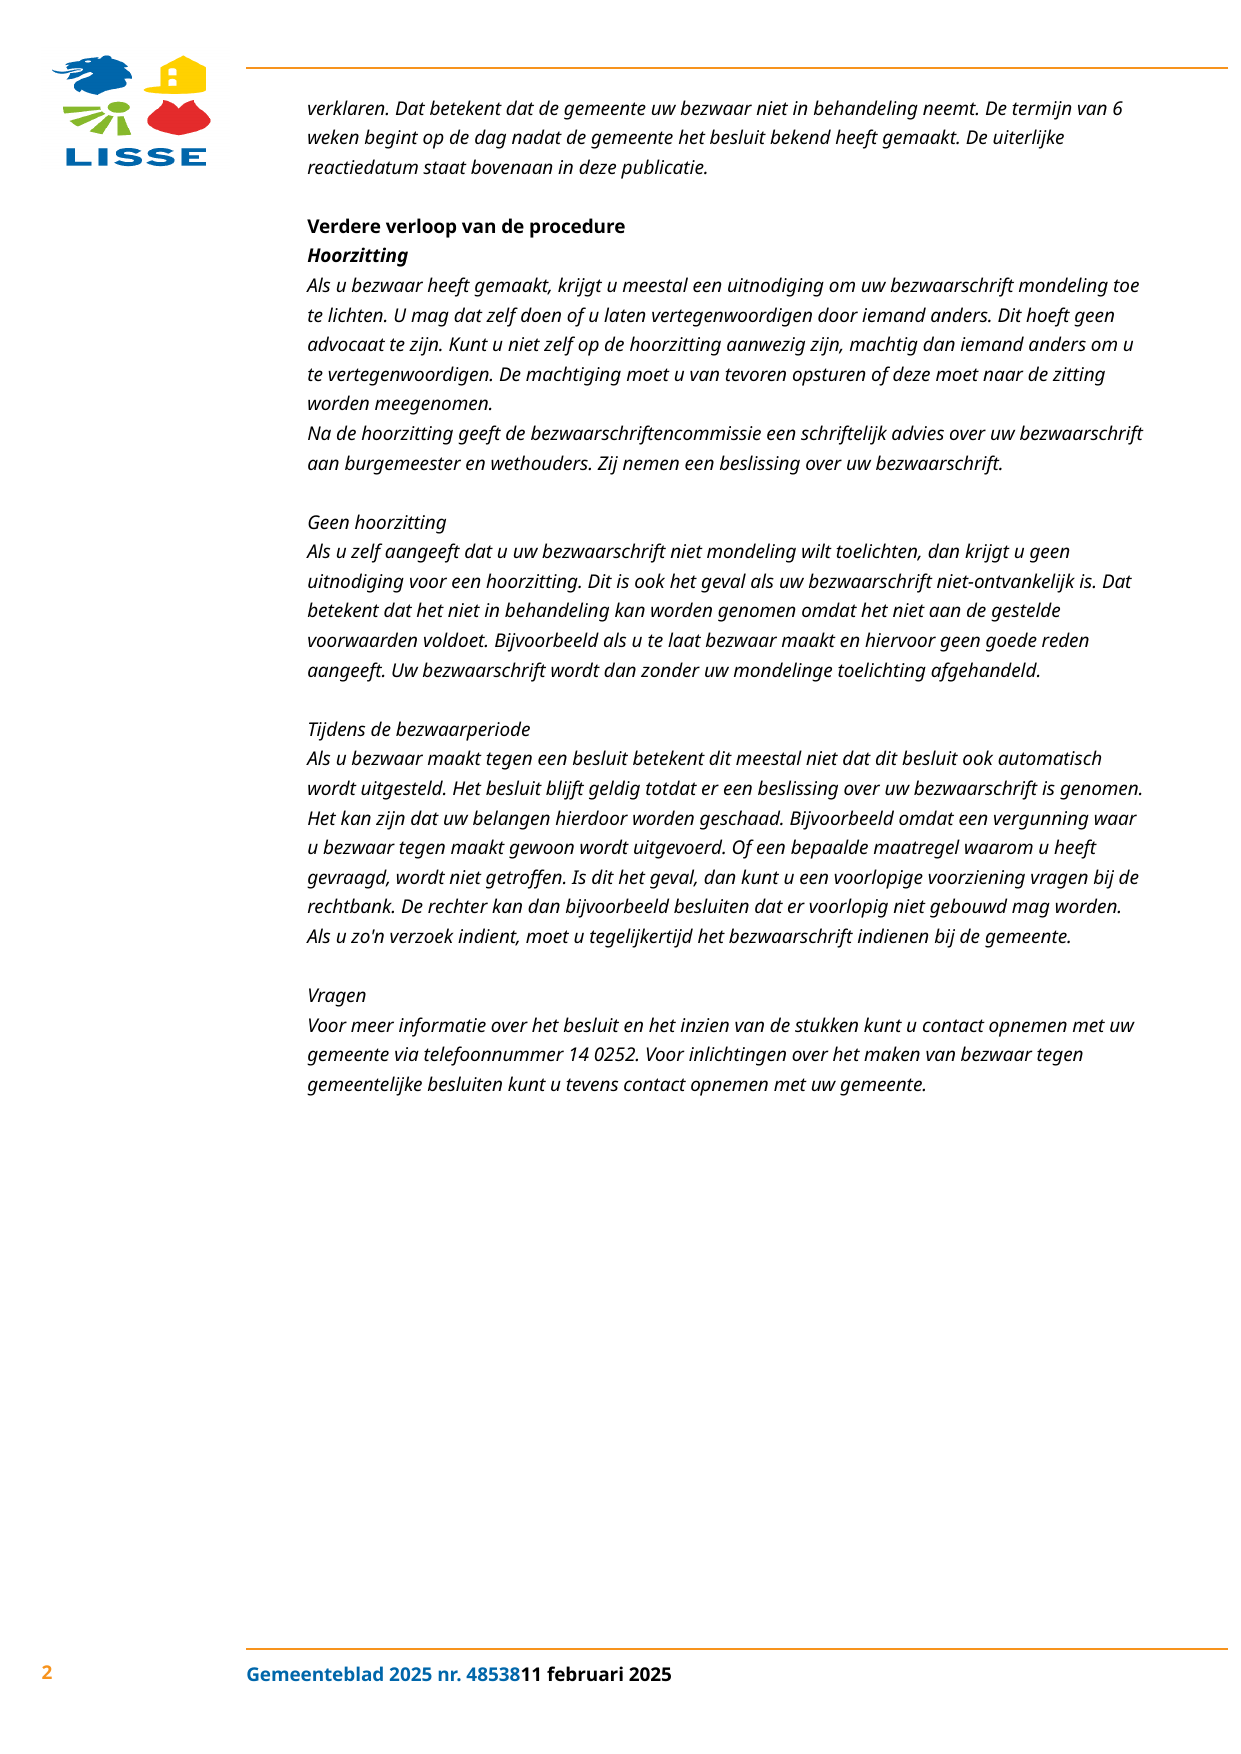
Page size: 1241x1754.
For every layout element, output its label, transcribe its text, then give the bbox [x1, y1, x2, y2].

list Verdere verloop van de procedure [248, 213, 1152, 239]
list Na de hoorzitting geeft de bezwaarschriftencommissie een schriftelijk advies over uw bezwaarschrift aan burgemeester en wethouders. Zij nemen een beslissing over uw bezwaarschrift. [248, 420, 1152, 476]
list Geen hoorzitting [248, 509, 1152, 535]
picture [41, 47, 231, 172]
list Hoorzitting [248, 243, 1152, 268]
list Als u bezwaar heeft gemaakt, krijgt u meestal een uitnodiging om uw bezwaarschrift mondeling toe te lichten. U mag dat zelf doen of u laten vertegenwoordigen door iemand anders. Dit hoeft geen advocaat te zijn. Kunt u niet zelf op de hoorzitting aanwezig zijn, machtig dan iemand anders om u te vertegenwoordigen. De machtiging moet u van tevoren opsturen of deze moet naar de zitting worden meegenomen. [248, 272, 1152, 416]
list Tijdens de bezwaarperiode [248, 716, 1152, 742]
list Als u zelf aangeeft dat u uw bezwaarschrift niet mondeling wilt toelichten, dan krijgt u geen uitnodiging voor een hoorzitting. Dit is ook het geval als uw bezwaarschrift niet-ontvankelijk is. Dat betekent dat het niet in behandeling kan worden genomen omdat het niet aan de gestelde voorwaarden voldoet. Bijvoorbeeld als u te laat bezwaar maakt en hiervoor geen goede reden aangeeft. Uw bezwaarschrift wordt dan zonder uw mondelinge toelichting afgehandeld. [248, 538, 1152, 683]
list Vragen [248, 982, 1152, 1008]
list Als u bezwaar maakt tegen een besluit betekent dit meestal niet dat dit besluit ook automatisch wordt uitgesteld. Het besluit blijft geldig totdat er een beslissing over uw bezwaarschrift is genomen. Het kan zijn dat uw belangen hierdoor worden geschaad. Bijvoorbeeld omdat een vergunning waar u bezwaar tegen maakt gewoon wordt uitgevoerd. Of een bepaalde maatregel waarom u heeft gevraagd, wordt niet getroffen. Is dit het geval, dan kunt u een voorlopige voorziening vragen bij de rechtbank. De rechter kan dan bijvoorbeeld besluiten dat er voorlopig niet gebouwd mag worden. Als u zo'n verzoek indient, moet u tegelijkertijd het bezwaarschrift indienen bij de gemeente. [248, 746, 1152, 949]
list Voor meer informatie over het besluit en het inzien van de stukken kunt u contact opnemen met uw gemeente via telefoonnummer 14 0252. Voor inlichtingen over het maken van bezwaar tegen gemeentelijke besluiten kunt u tevens contact opnemen met uw gemeente. [248, 1012, 1152, 1097]
list verklaren. Dat betekent dat de gemeente uw bezwaar niet in behandeling neemt. De termijn van 6 weken begint op de dag nadat de gemeente het besluit bekend heeft gemaakt. De uiterlijke reactiedatum staat bovenaan in deze publicatie. [248, 95, 1152, 180]
